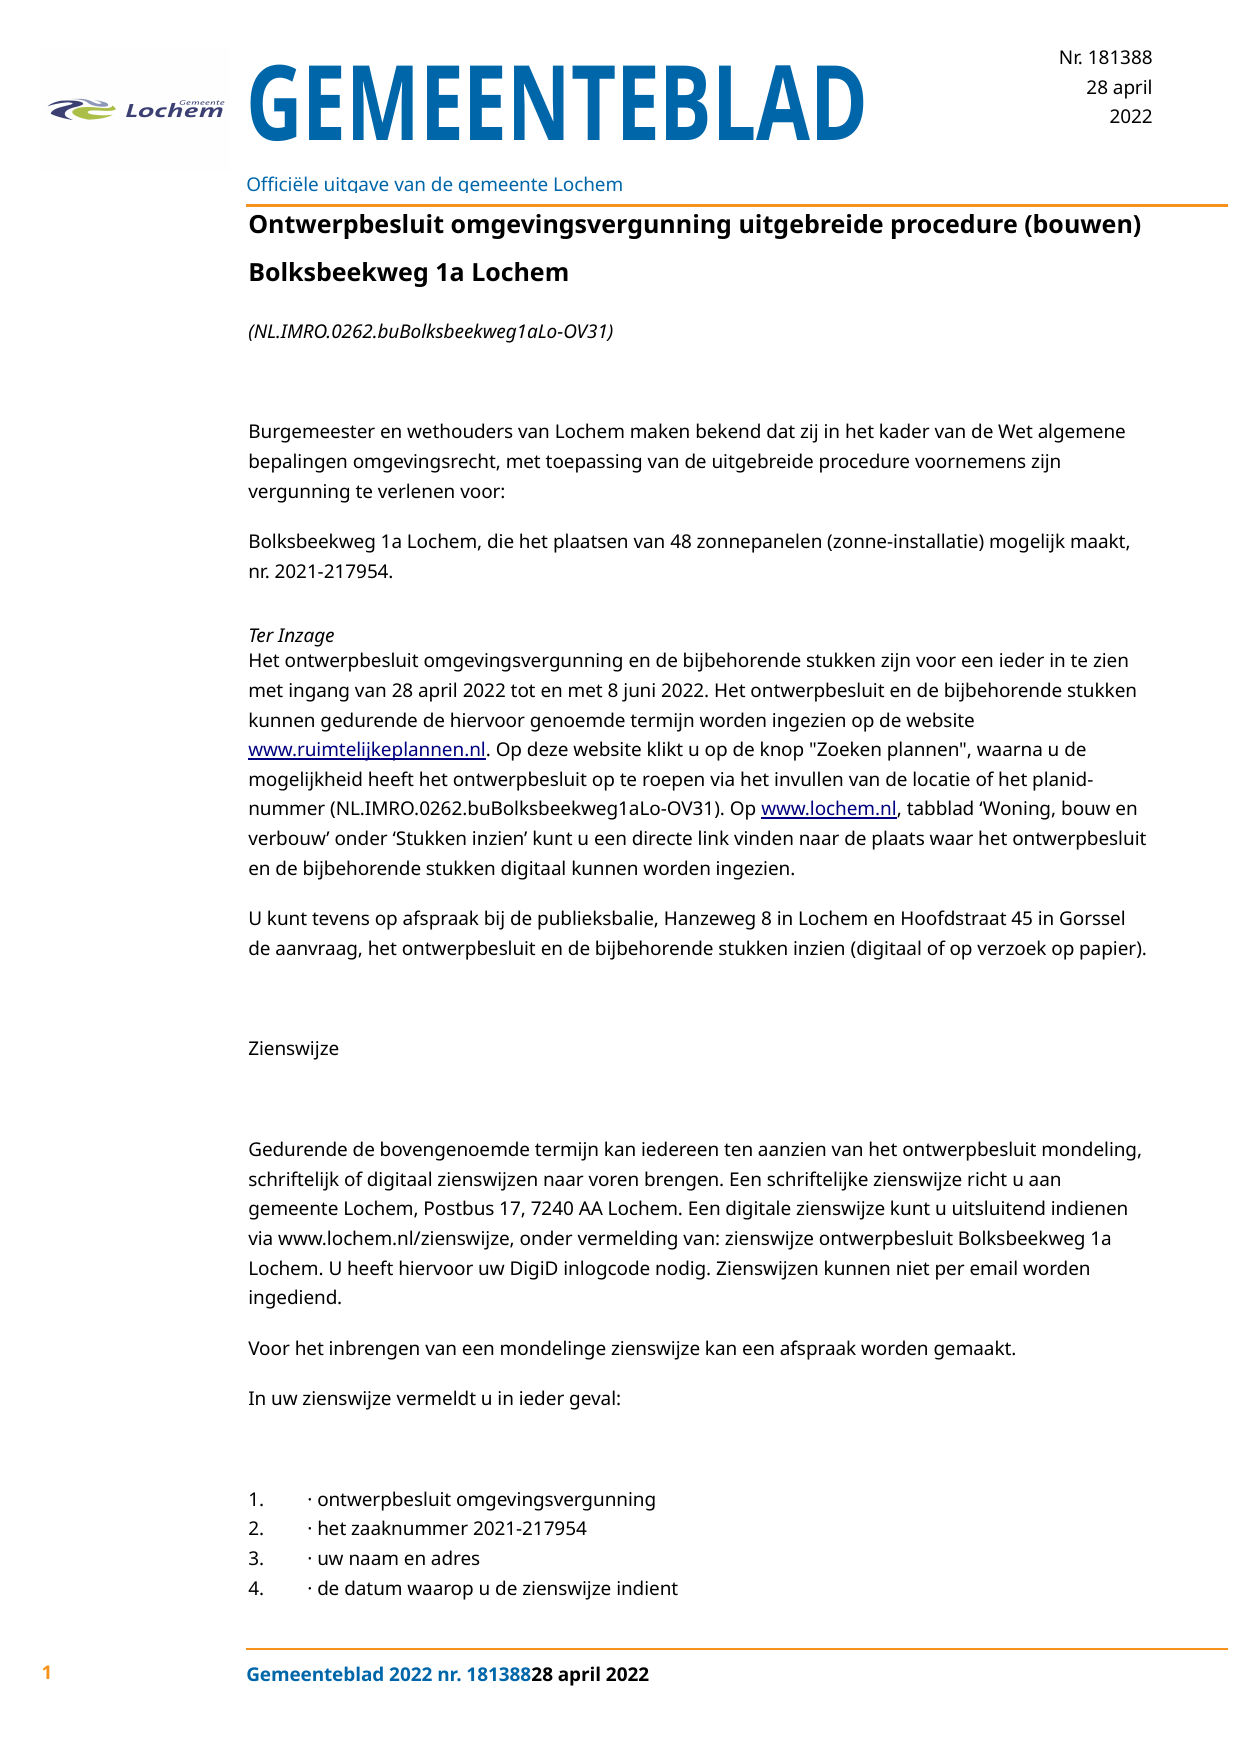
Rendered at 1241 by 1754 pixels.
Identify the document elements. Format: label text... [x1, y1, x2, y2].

text In uw zienswijze vermeldt u in ieder geval: [248, 1385, 1152, 1411]
text Het ontwerpbesluit omgevingsvergunning en de bijbehorende stukken zijn voor een ieder in te zien met ingang van 28 april 2022 tot en met 8 juni 2022. Het ontwerpbesluit en de bijbehorende stukken kunnen gedurende de hiervoor genoemde termijn worden ingezien op de website www.ruimtelijkeplannen.nl. Op deze website klikt u op de knop "Zoeken plannen", waarna u de mogelijkheid heeft het ontwerpbesluit op te roepen via het invullen van de locatie of het planid-nummer (NL.IMRO.0262.buBolksbeekweg1aLo-OV31). Op www.lochem.nl, tabblad ‘Woning, bouw en verbouw’ onder ‘Stukken inzien’ kunt u een directe link vinden naar de plaats waar het ontwerpbesluit en de bijbehorende stukken digitaal kunnen worden ingezien. [248, 648, 1152, 880]
text Voor het inbrengen van een mondelinge zienswijze kan een afspraak worden gemaakt. [248, 1335, 1152, 1360]
text (NL.IMRO.0262.buBolksbeekweg1aLo-OV31) [248, 318, 1152, 344]
list · uw naam en adres [248, 1545, 1152, 1571]
text Burgemeester en wethouders van Lochem maken bekend dat zij in het kader van de Wet algemene bepalingen omgevingsrecht, met toepassing van de uitgebreide procedure voornemens zijn vergunning te verlenen voor: [248, 419, 1152, 504]
list · het zaaknummer 2021-217954 [248, 1516, 1152, 1541]
picture [41, 47, 231, 172]
text Ontwerpbesluit omgevingsvergunning uitgebreide procedure (bouwen) Bolksbeekweg 1a Lochem [248, 207, 1152, 288]
text Bolksbeekweg 1a Lochem, die het plaatsen van 48 zonnepanelen (zonne-installatie) mogelijk maakt, nr. 2021-217954. [248, 528, 1152, 584]
text U kunt tevens op afspraak bij de publieksbalie, Hanzeweg 8 in Lochem en Hoofdstraat 45 in Gorssel de aanvraag, het ontwerpbesluit en de bijbehorende stukken inzien (digitaal of op verzoek op papier). [248, 905, 1152, 960]
text Zienswijze [248, 1036, 1152, 1061]
text Gedurende de bovengenoemde termijn kan iedereen ten aanzien van het ontwerpbesluit mondeling, schriftelijk of digitaal zienswijzen naar voren brengen. Een schriftelijke zienswijze richt u aan gemeente Lochem, Postbus 17, 7240 AA Lochem. Een digitale zienswijze kunt u uitsluitend indienen via www.lochem.nl/zienswijze, onder vermelding van: zienswijze ontwerpbesluit Bolksbeekweg 1a Lochem. U heeft hiervoor uw DigiD inlogcode nodig. Zienswijzen kunnen niet per email worden ingediend. [248, 1136, 1152, 1310]
list · de datum waarop u de zienswijze indient [248, 1575, 1152, 1600]
list · ontwerpbesluit omgevingsvergunning [248, 1486, 1152, 1512]
text Ter Inzage [248, 622, 1152, 648]
